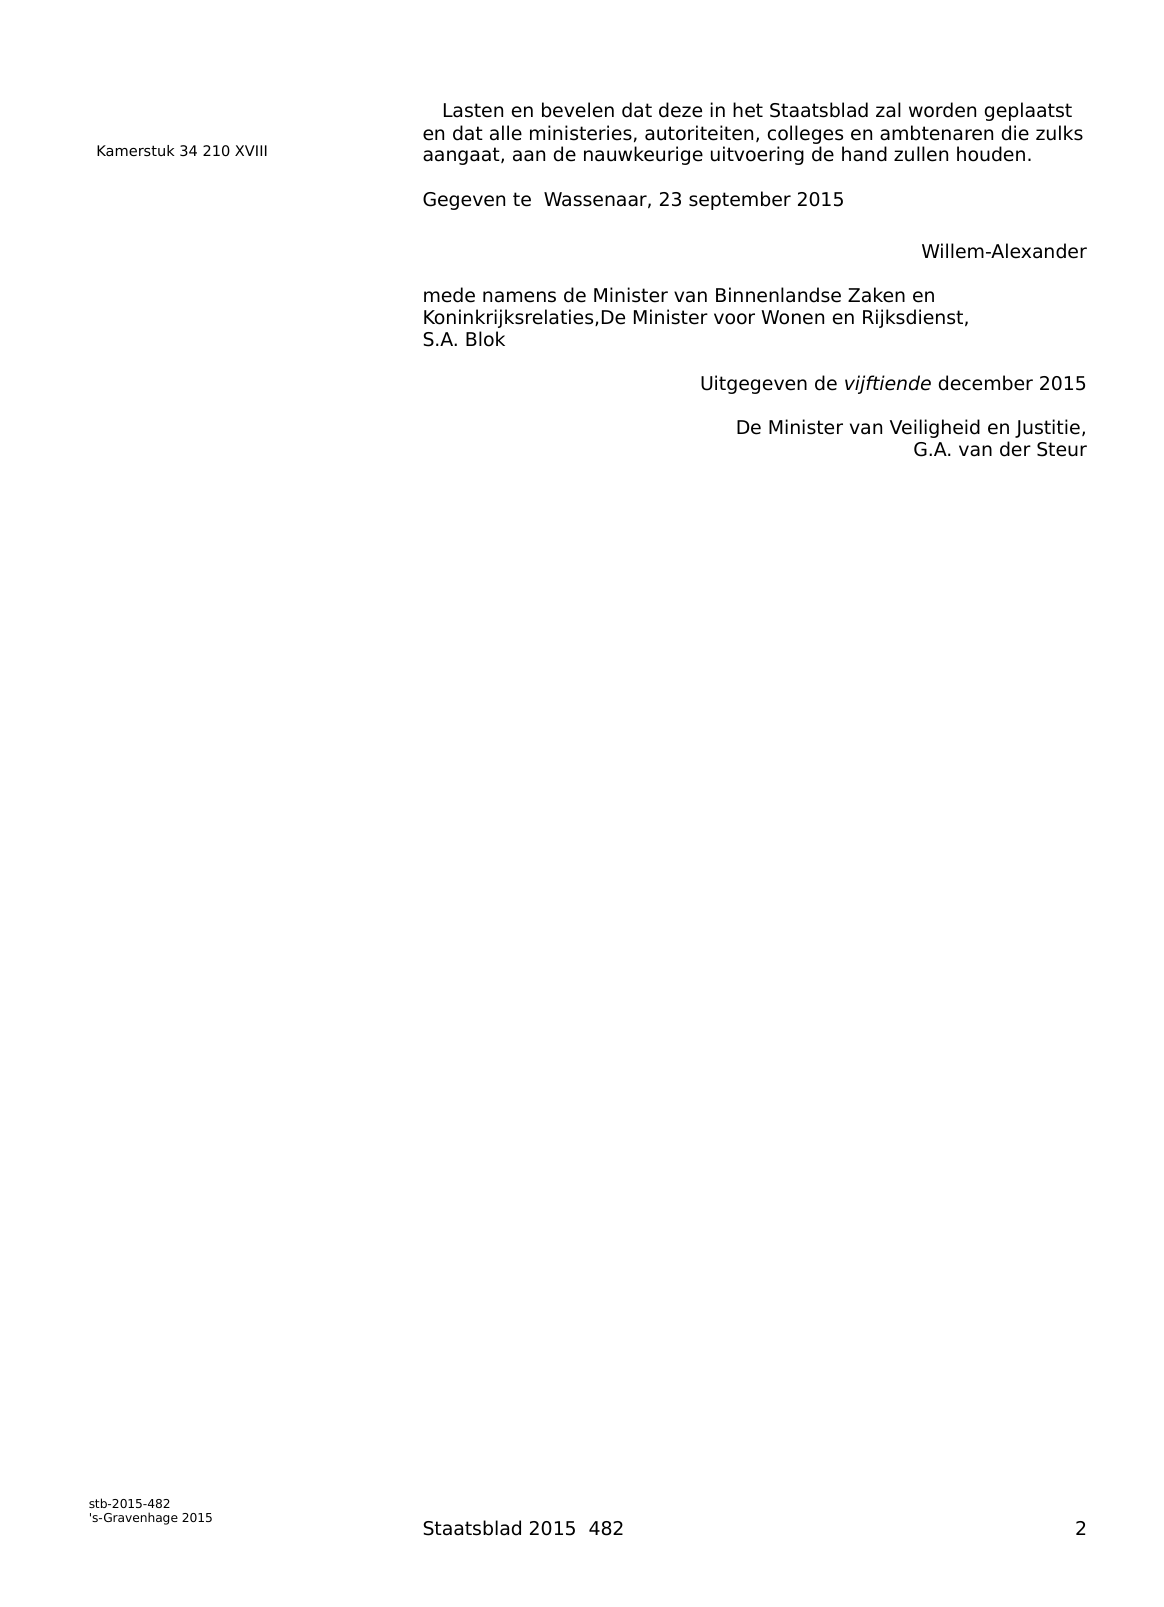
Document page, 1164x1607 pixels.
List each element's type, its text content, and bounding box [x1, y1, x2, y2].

text Uitgegeven de vijftiende december 2015 [422, 373, 1087, 395]
text Kamerstuk 34 210 XVIII [77, 143, 396, 160]
text Gegeven te Wassenaar, 23 september 2015 [422, 188, 1087, 211]
text 's-Gravenhage 2015 [88, 1511, 323, 1525]
text stb-2015-482 [88, 1497, 323, 1511]
text De Minister van Veiligheid en Justitie, G.A. van der Steur [422, 417, 1087, 461]
text mede namens de Minister van Binnenlandse Zaken en Koninkrijksrelaties,De Minister voor Wonen en Rijksdienst, S.A. Blok [422, 285, 1087, 351]
text Willem-Alexander [422, 241, 1087, 262]
text Lasten en bevelen dat deze in het Staatsblad zal worden geplaatst en dat alle ministeries, autoriteiten, colleges en ambtenaren die zulks aangaat, aan de nauwkeurige uitvoering de hand zullen houden. [422, 100, 1087, 166]
